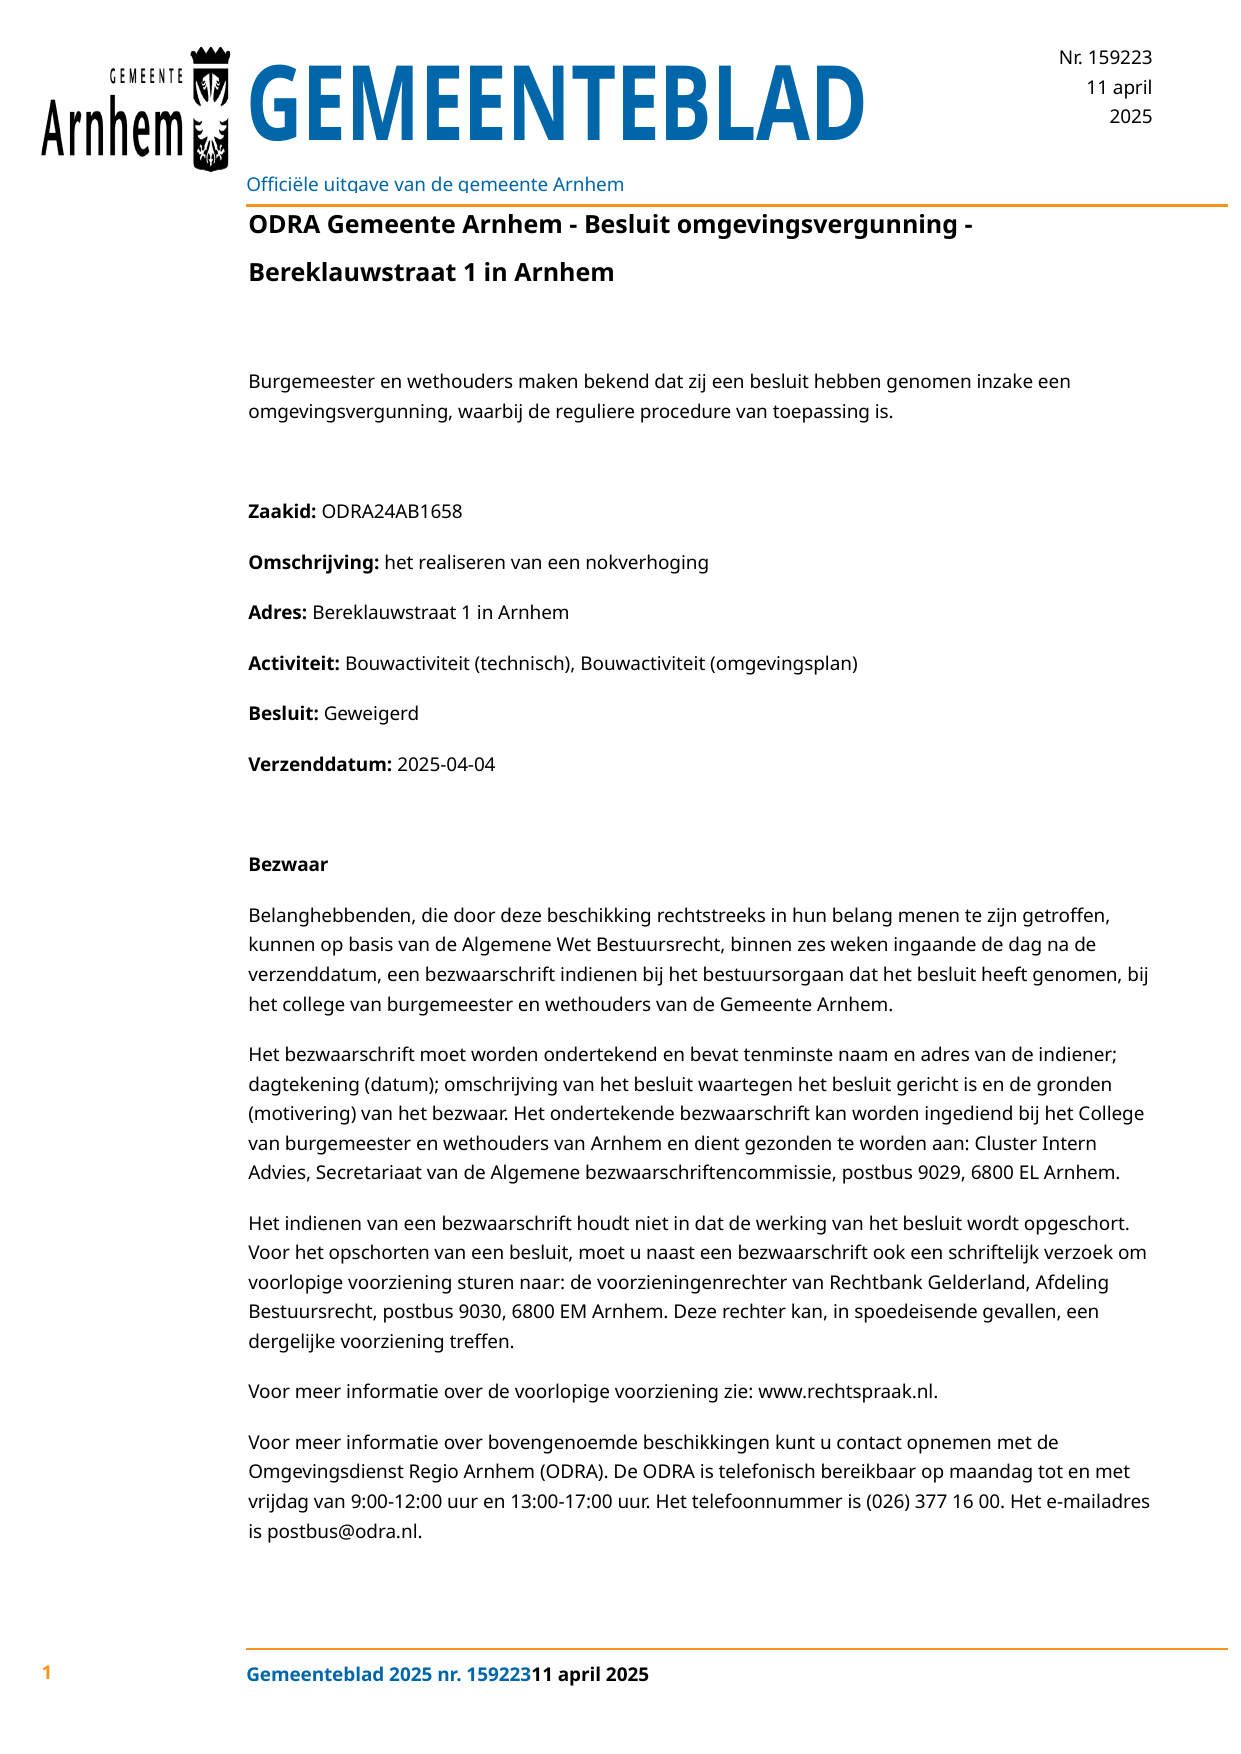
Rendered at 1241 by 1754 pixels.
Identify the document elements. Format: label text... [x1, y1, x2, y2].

text Besluit: Geweigerd [248, 700, 1152, 726]
text Activiteit: Bouwactiviteit (technisch), Bouwactiviteit (omgevingsplan) [248, 650, 1152, 676]
text Voor meer informatie over bovengenoemde beschikkingen kunt u contact opnemen met de Omgevingsdienst Regio Arnhem (ODRA). De ODRA is telefonisch bereikbaar op maandag tot en met vrijdag van 9:00-12:00 uur en 13:00-17:00 uur. Het telefoonnummer is (026) 377 16 00. Het e-mailadres is postbus@odra.nl. [248, 1429, 1152, 1544]
text Omschrijving: het realiseren van een nokverhoging [248, 549, 1152, 575]
text Zaakid: ODRA24AB1658 [248, 499, 1152, 524]
text Belanghebbenden, die door deze beschikking rechtstreeks in hun belang menen te zijn getroffen, kunnen op basis van de Algemene Wet Bestuursrecht, binnen zes weken ingaande de dag na de verzenddatum, een bezwaarschrift indienen bij het bestuursorgaan dat het besluit heeft genomen, bij het college van burgemeester en wethouders van de Gemeente Arnhem. [248, 902, 1152, 1017]
text Het bezwaarschrift moet worden ondertekend en bevat tenminste naam en adres van de indiener; dagtekening (datum); omschrijving van het besluit waartegen het besluit gericht is en de gronden (motivering) van het bezwaar. Het ondertekende bezwaarschrift kan worden ingediend bij het College van burgemeester en wethouders van Arnhem en dient gezonden te worden aan: Cluster Intern Advies, Secretariaat van de Algemene bezwaarschriftencommissie, postbus 9029, 6800 EL Arnhem. [248, 1041, 1152, 1185]
picture [41, 47, 231, 172]
text Adres: Bereklauwstraat 1 in Arnhem [248, 599, 1152, 625]
text Burgemeester en wethouders maken bekend dat zij een besluit hebben genomen inzake een omgevingsvergunning, waarbij de reguliere procedure van toepassing is. [248, 368, 1152, 424]
text Verzenddatum: 2025-04-04 [248, 751, 1152, 777]
text Voor meer informatie over de voorlopige voorziening zie: www.rechtspraak.nl. [248, 1379, 1152, 1404]
text Bezwaar [248, 852, 1152, 877]
text Het indienen van een bezwaarschrift houdt niet in dat de werking van het besluit wordt opgeschort. Voor het opschorten van een besluit, moet u naast een bezwaarschrift ook een schriftelijk verzoek om voorlopige voorziening sturen naar: de voorzieningenrechter van Rechtbank Gelderland, Afdeling Bestuursrecht, postbus 9030, 6800 EM Arnhem. Deze rechter kan, in spoedeisende gevallen, een dergelijke voorziening treffen. [248, 1210, 1152, 1354]
text ODRA Gemeente Arnhem - Besluit omgevingsvergunning - Bereklauwstraat 1 in Arnhem [248, 207, 1152, 288]
